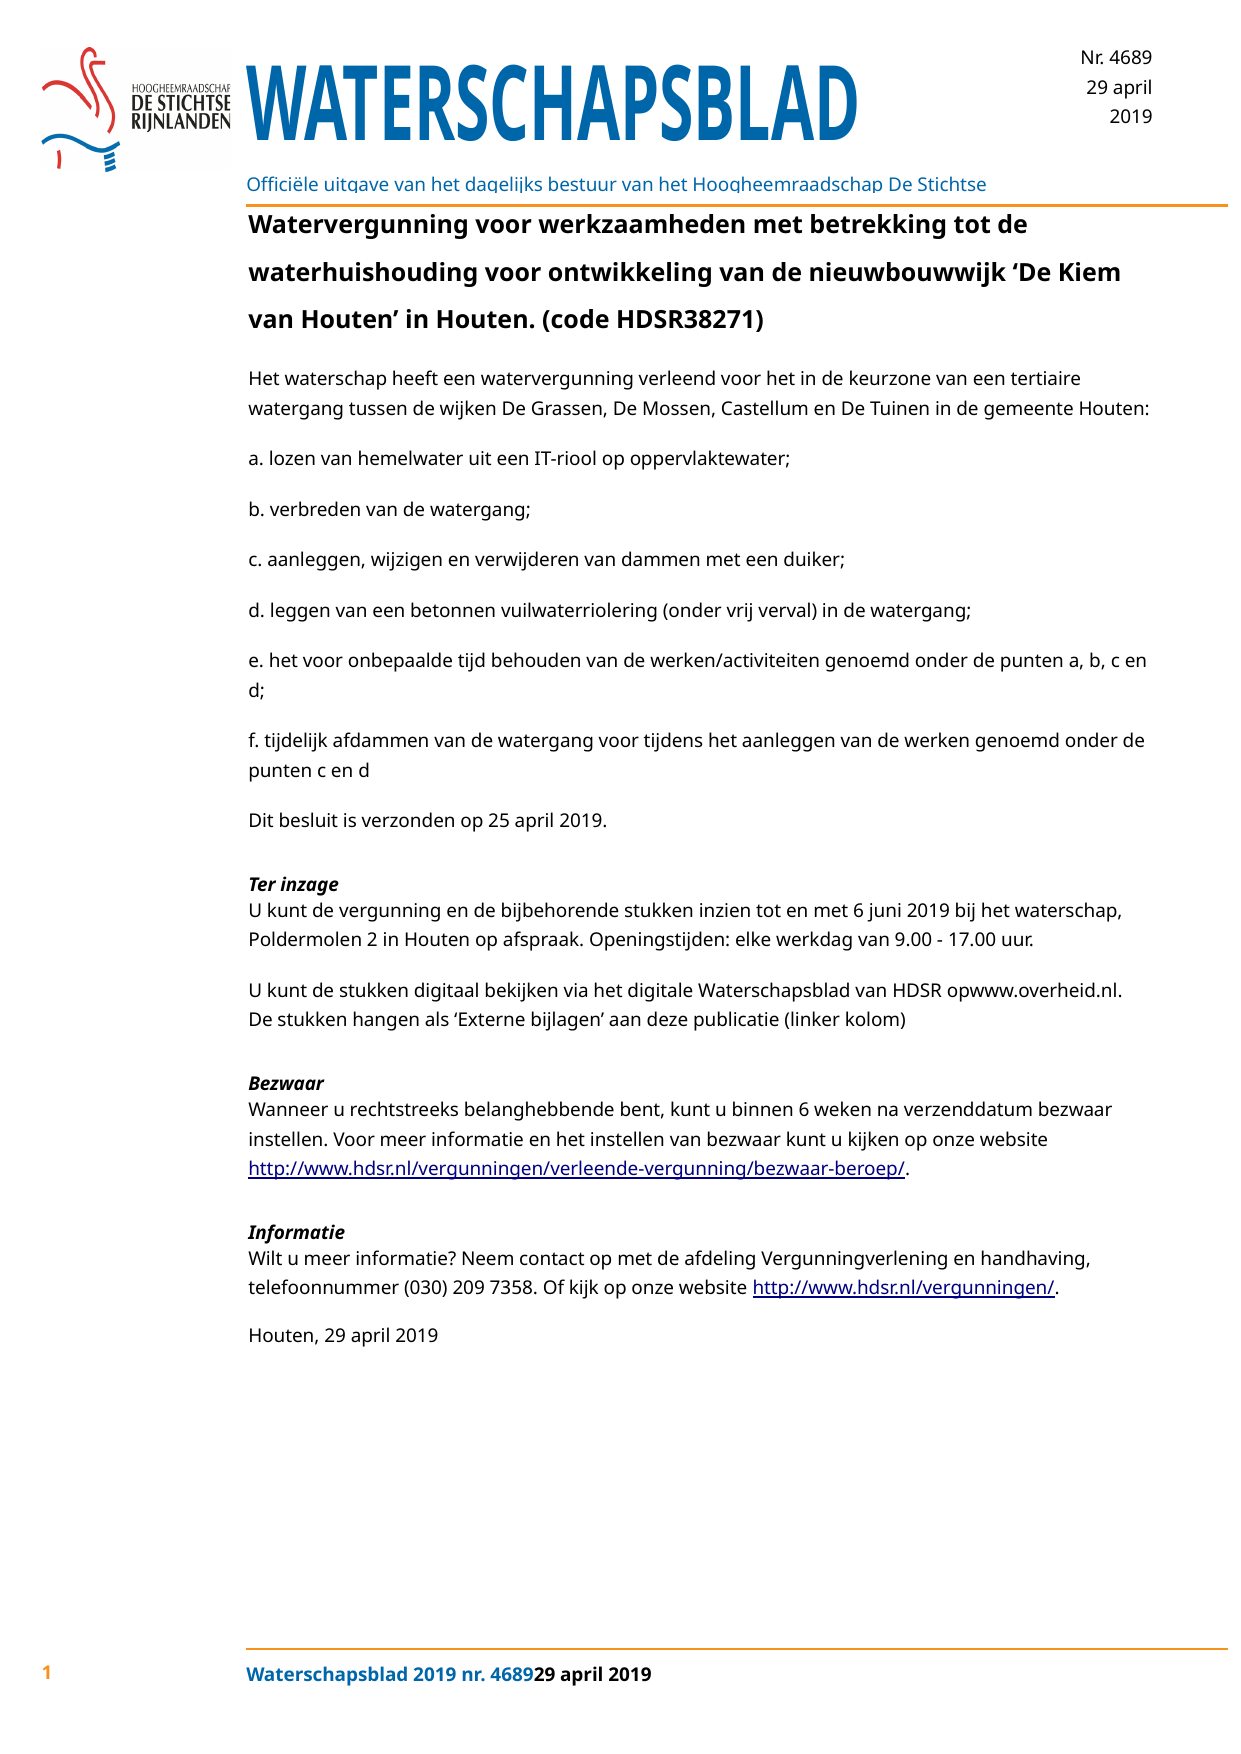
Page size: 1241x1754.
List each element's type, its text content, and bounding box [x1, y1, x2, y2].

text Wanneer u rechtstreeks belanghebbende bent, kunt u binnen 6 weken na verzenddatum bezwaar instellen. Voor meer informatie en het instellen van bezwaar kunt u kijken op onze website http://www.hdsr.nl/vergunningen/verleende-vergunning/bezwaar-beroep/. [248, 1096, 1152, 1181]
text Bezwaar [248, 1070, 1152, 1096]
text Houten, 29 april 2019 [248, 1322, 1152, 1348]
text f. tijdelijk afdammen van de watergang voor tijdens het aanleggen van de werken genoemd onder de punten c en d [248, 727, 1152, 782]
text Informatie [248, 1219, 1152, 1245]
text Wilt u meer informatie? Neem contact op met de afdeling Vergunningverlening en handhaving, telefoonnummer (030) 209 7358. Of kijk op onze website http://www.hdsr.nl/vergunningen/. [248, 1245, 1152, 1300]
text Dit besluit is verzonden op 25 april 2019. [248, 807, 1152, 833]
text Ter inzage [248, 871, 1152, 897]
text Het waterschap heeft een watervergunning verleend voor het in de keurzone van een tertiaire watergang tussen de wijken De Grassen, De Mossen, Castellum en De Tuinen in de gemeente Houten: [248, 366, 1152, 421]
text U kunt de stukken digitaal bekijken via het digitale Waterschapsblad van HDSR opwww.overheid.nl. De stukken hangen als ‘Externe bijlagen’ aan deze publicatie (linker kolom) [248, 977, 1152, 1032]
text Watervergunning voor werkzaamheden met betrekking tot de waterhuishouding voor ontwikkeling van de nieuwbouwwijk ‘De Kiem van Houten’ in Houten. (code HDSR38271) [248, 207, 1152, 336]
text c. aanleggen, wijzigen en verwijderen van dammen met een duiker; [248, 546, 1152, 572]
text U kunt de vergunning en de bijbehorende stukken inzien tot en met 6 juni 2019 bij het waterschap, Poldermolen 2 in Houten op afspraak. Openingstijden: elke werkdag van 9.00 - 17.00 uur. [248, 897, 1152, 952]
text b. verbreden van de watergang; [248, 496, 1152, 522]
picture [41, 47, 231, 172]
text e. het voor onbepaalde tijd behouden van de werken/activiteiten genoemd onder de punten a, b, c en d; [248, 647, 1152, 702]
text a. lozen van hemelwater uit een IT-riool op oppervlaktewater; [248, 446, 1152, 471]
text d. leggen van een betonnen vuilwaterriolering (onder vrij verval) in de watergang; [248, 597, 1152, 622]
